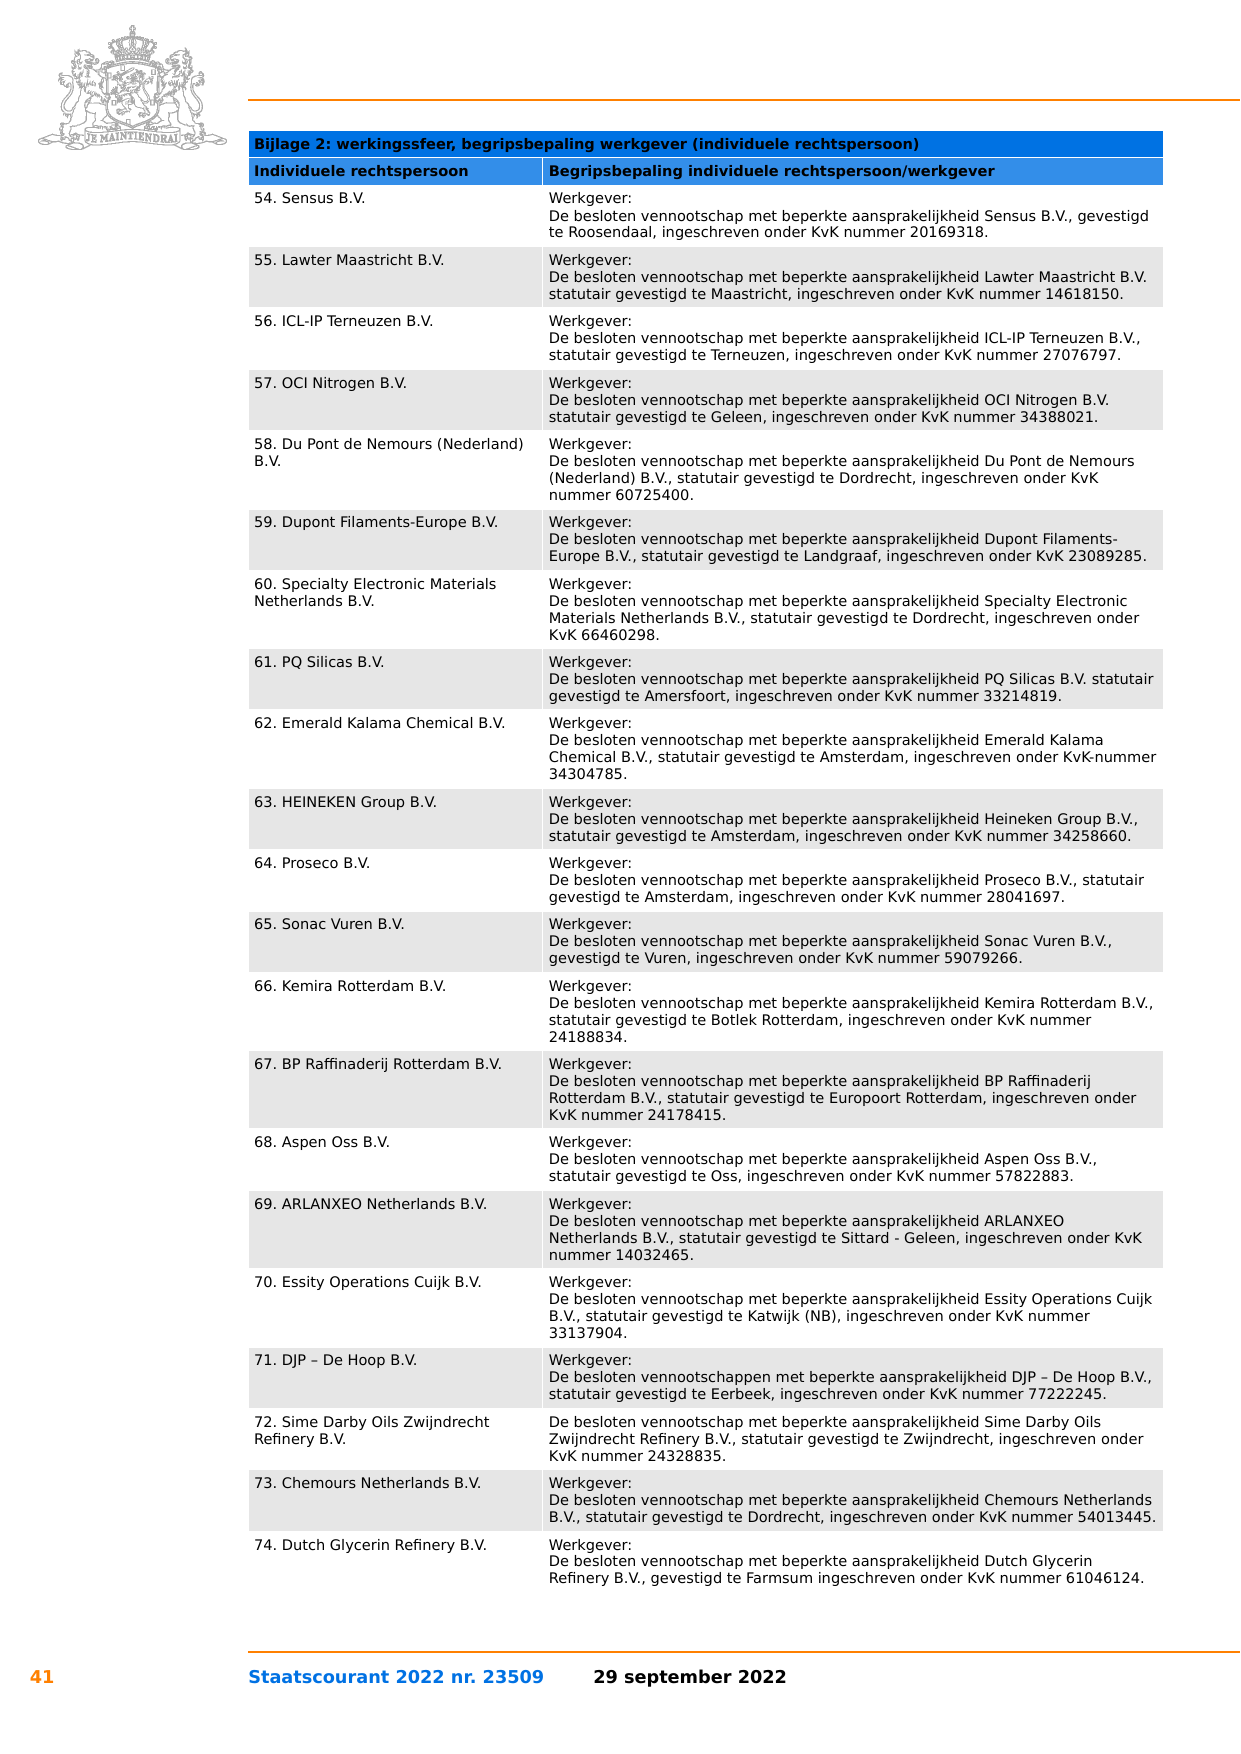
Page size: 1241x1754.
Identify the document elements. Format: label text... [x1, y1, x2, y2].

table_cell 56. ICL-IP Terneuzen B.V. [249, 309, 542, 369]
table_cell 70. Essity Operations Cuijk B.V. [249, 1269, 542, 1347]
table_cell Werkgever: De besloten vennootschap met beperkte aansprakelijkheid Chemours Netherlands B.V., statutair gevestigd te Dordrecht, ingeschreven onder KvK nummer 54013445. [543, 1470, 1163, 1531]
table_cell Werkgever: De besloten vennootschap met beperkte aansprakelijkheid BP Raffinaderij Rotterdam B.V., statutair gevestigd te Europoort Rotterdam, ingeschreven onder KvK nummer 24178415. [543, 1051, 1163, 1128]
table_cell 68. Aspen Oss B.V. [249, 1130, 542, 1190]
table_cell 73. Chemours Netherlands B.V. [249, 1470, 542, 1531]
table_cell Werkgever: De besloten vennootschap met beperkte aansprakelijkheid ICL-IP Terneuzen B.V., statutair gevestigd te Terneuzen, ingeschreven onder KvK nummer 27076797. [543, 309, 1163, 369]
table_cell Werkgever: De besloten vennootschap met beperkte aansprakelijkheid Lawter Maastricht B.V. statutair gevestigd te Maastricht, ingeschreven onder KvK nummer 14618150. [543, 247, 1163, 307]
table_cell 59. Dupont Filaments-Europe B.V. [249, 510, 542, 570]
table_cell 66. Kemira Rotterdam B.V. [249, 973, 542, 1050]
table_cell Werkgever: De besloten vennootschap met beperkte aansprakelijkheid PQ Silicas B.V. statutair gevestigd te Amersfoort, ingeschreven onder KvK nummer 33214819. [543, 649, 1163, 709]
table_cell Werkgever: De besloten vennootschap met beperkte aansprakelijkheid Specialty Electronic Materials Netherlands B.V., statutair gevestigd te Dordrecht, ingeschreven onder KvK 66460298. [543, 571, 1163, 648]
table_cell 58. Du Pont de Nemours (Nederland) B.V. [249, 431, 542, 508]
table_cell 62. Emerald Kalama Chemical B.V. [249, 711, 542, 788]
table_cell 61. PQ Silicas B.V. [249, 649, 542, 709]
table_cell Werkgever: De besloten vennootschap met beperkte aansprakelijkheid Essity Operations Cuijk B.V., statutair gevestigd te Katwijk (NB), ingeschreven onder KvK nummer 33137904. [543, 1269, 1163, 1347]
table_cell Werkgever: De besloten vennootschap met beperkte aansprakelijkheid Dutch Glycerin Refinery B.V., gevestigd te Farmsum ingeschreven onder KvK nummer 61046124. [543, 1532, 1163, 1592]
table_cell Werkgever: De besloten vennootschap met beperkte aansprakelijkheid Sensus B.V., gevestigd te Roosendaal, ingeschreven onder KvK nummer 20169318. [543, 186, 1163, 246]
table_cell 60. Specialty Electronic Materials Netherlands B.V. [249, 571, 542, 648]
table_cell Begripsbepaling individuele rechtspersoon/werkgever [543, 158, 1163, 185]
table_cell Werkgever: De besloten vennootschap met beperkte aansprakelijkheid Sonac Vuren B.V., gevestigd te Vuren, ingeschreven onder KvK nummer 59079266. [543, 912, 1163, 972]
table_cell 67. BP Raffinaderij Rotterdam B.V. [249, 1051, 542, 1128]
table_cell Werkgever: De besloten vennootschap met beperkte aansprakelijkheid ARLANXEO Netherlands B.V., statutair gevestigd te Sittard - Geleen, ingeschreven onder KvK nummer 14032465. [543, 1191, 1163, 1268]
table_cell Werkgever: De besloten vennootschap met beperkte aansprakelijkheid Heineken Group B.V., statutair gevestigd te Amsterdam, ingeschreven onder KvK nummer 34258660. [543, 789, 1163, 849]
table_cell 72. Sime Darby Oils Zwijndrecht Refinery B.V. [249, 1409, 542, 1469]
table_cell Werkgever: De besloten vennootschap met beperkte aansprakelijkheid Emerald Kalama Chemical B.V., statutair gevestigd te Amsterdam, ingeschreven onder KvK-nummer 34304785. [543, 711, 1163, 788]
table_cell 65. Sonac Vuren B.V. [249, 912, 542, 972]
table_cell 69. ARLANXEO Netherlands B.V. [249, 1191, 542, 1268]
table_cell Werkgever: De besloten vennootschap met beperkte aansprakelijkheid Dupont Filaments-Europe B.V., statutair gevestigd te Landgraaf, ingeschreven onder KvK 23089285. [543, 510, 1163, 570]
table_cell De besloten vennootschap met beperkte aansprakelijkheid Sime Darby Oils Zwijndrecht Refinery B.V., statutair gevestigd te Zwijndrecht, ingeschreven onder KvK nummer 24328835. [543, 1409, 1163, 1469]
picture [38, 25, 227, 150]
table_cell Werkgever: De besloten vennootschap met beperkte aansprakelijkheid OCI Nitrogen B.V. statutair gevestigd te Geleen, ingeschreven onder KvK nummer 34388021. [543, 370, 1163, 430]
table_cell 71. DJP – De Hoop B.V. [249, 1348, 542, 1408]
table_cell 55. Lawter Maastricht B.V. [249, 247, 542, 307]
table_cell Werkgever: De besloten vennootschap met beperkte aansprakelijkheid Kemira Rotterdam B.V., statutair gevestigd te Botlek Rotterdam, ingeschreven onder KvK nummer 24188834. [543, 973, 1163, 1050]
table_cell Werkgever: De besloten vennootschappen met beperkte aansprakelijkheid DJP – De Hoop B.V., statutair gevestigd te Eerbeek, ingeschreven onder KvK nummer 77222245. [543, 1348, 1163, 1408]
table_cell 64. Proseco B.V. [249, 850, 542, 911]
table_cell Individuele rechtspersoon [249, 158, 542, 185]
table_cell 74. Dutch Glycerin Refinery B.V. [249, 1532, 542, 1592]
table_header Bijlage 2: werkingssfeer, begripsbepaling werkgever (individuele rechtspersoon) [249, 131, 1163, 157]
table_cell 63. HEINEKEN Group B.V. [249, 789, 542, 849]
table_cell Werkgever: De besloten vennootschap met beperkte aansprakelijkheid Proseco B.V., statutair gevestigd te Amsterdam, ingeschreven onder KvK nummer 28041697. [543, 850, 1163, 911]
table_cell Werkgever: De besloten vennootschap met beperkte aansprakelijkheid Du Pont de Nemours (Nederland) B.V., statutair gevestigd te Dordrecht, ingeschreven onder KvK nummer 60725400. [543, 431, 1163, 508]
table_cell Werkgever: De besloten vennootschap met beperkte aansprakelijkheid Aspen Oss B.V., statutair gevestigd te Oss, ingeschreven onder KvK nummer 57822883. [543, 1130, 1163, 1190]
table_cell 54. Sensus B.V. [249, 186, 542, 246]
table_cell 57. OCI Nitrogen B.V. [249, 370, 542, 430]
